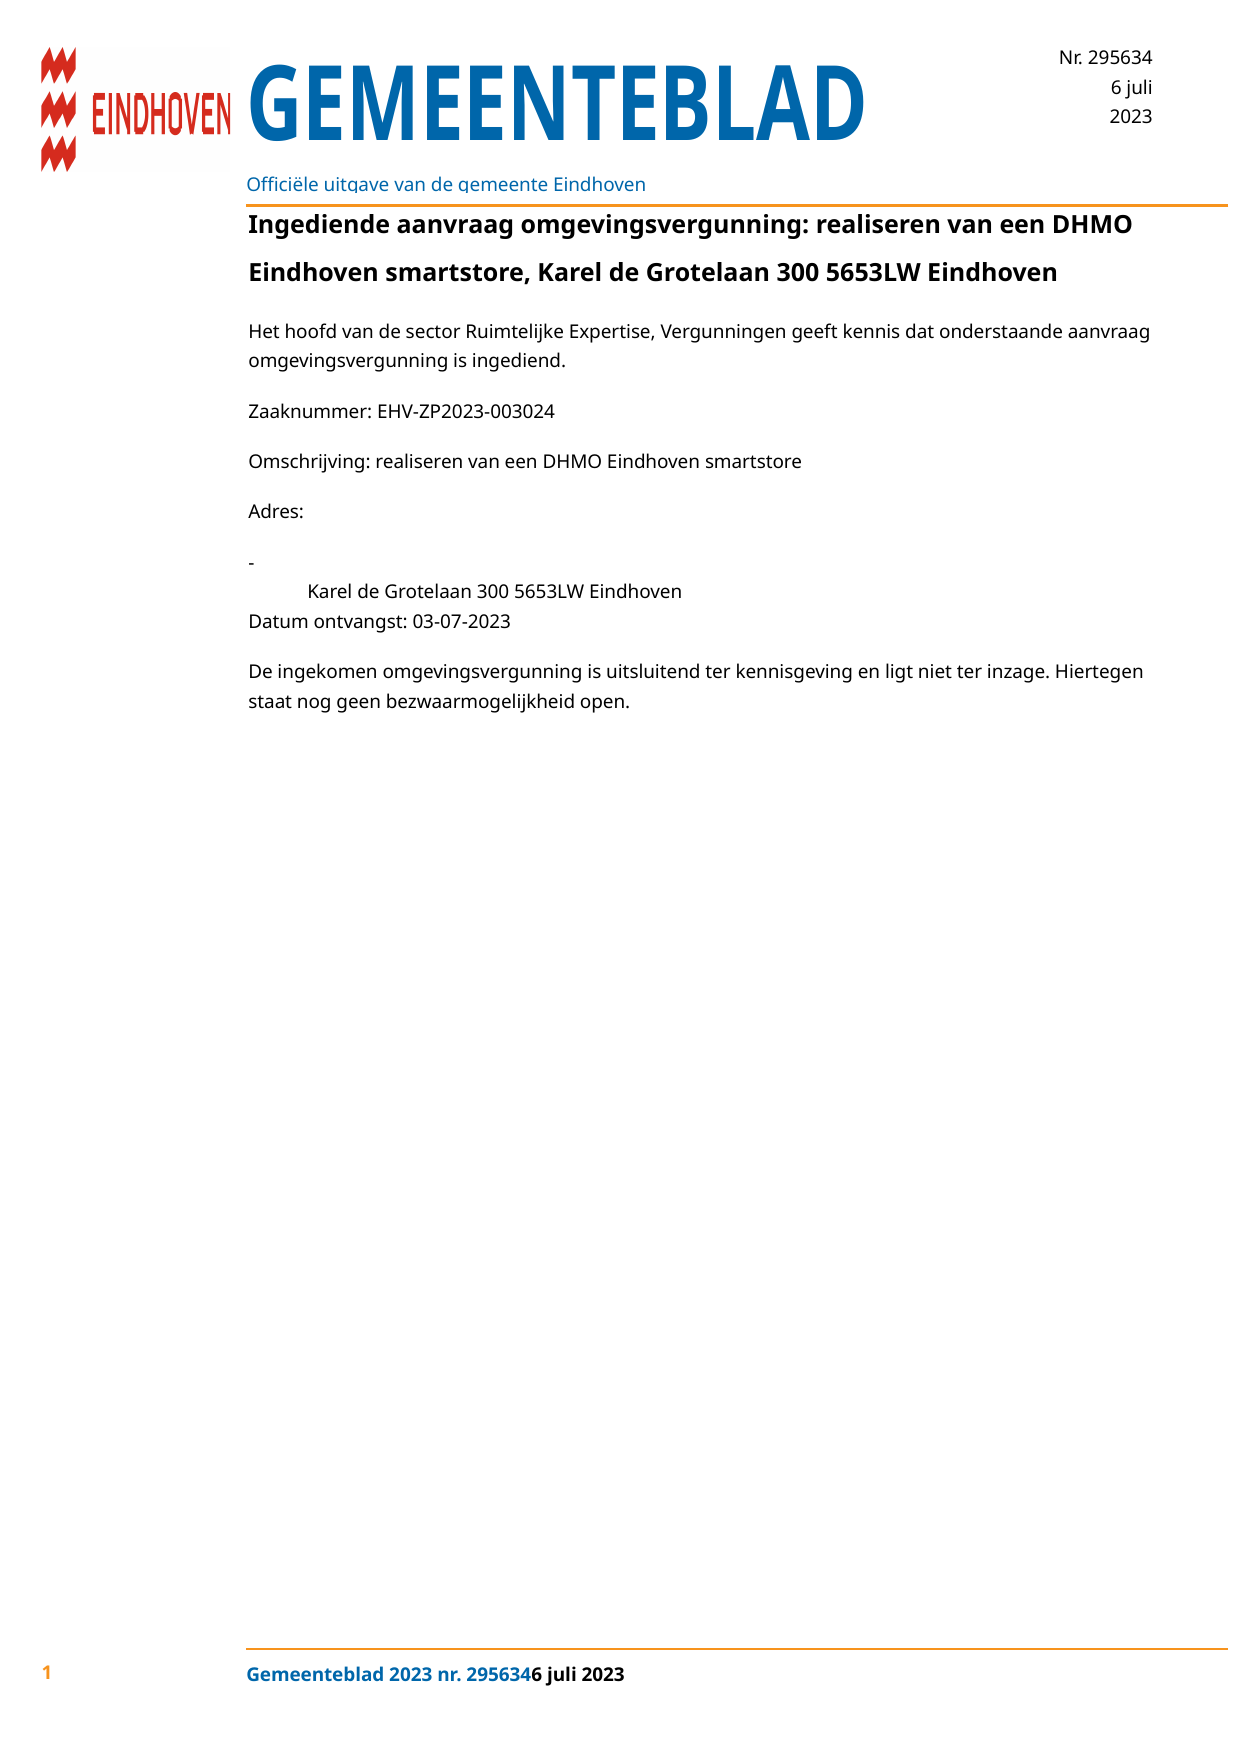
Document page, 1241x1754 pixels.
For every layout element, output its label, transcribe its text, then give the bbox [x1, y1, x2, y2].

text Omschrijving: realiseren van een DHMO Eindhoven smartstore [248, 448, 1152, 474]
text Ingediende aanvraag omgevingsvergunning: realiseren van een DHMO Eindhoven smartstore, Karel de Grotelaan 300 5653LW Eindhoven [248, 207, 1152, 288]
text De ingekomen omgevingsvergunning is uitsluitend ter kennisgeving en ligt niet ter inzage. Hiertegen staat nog geen bezwaarmogelijkheid open. [248, 659, 1152, 714]
text Zaaknummer: EHV-ZP2023-003024 [248, 398, 1152, 424]
text Adres: [248, 499, 1152, 524]
text Het hoofd van de sector Ruimtelijke Expertise, Vergunningen geeft kennis dat onderstaande aanvraag omgevingsvergunning is ingediend. [248, 318, 1152, 373]
picture [41, 47, 231, 172]
text Datum ontvangst: 03-07-2023 [248, 608, 1152, 634]
list Karel de Grotelaan 300 5653LW Eindhoven [248, 579, 1152, 604]
